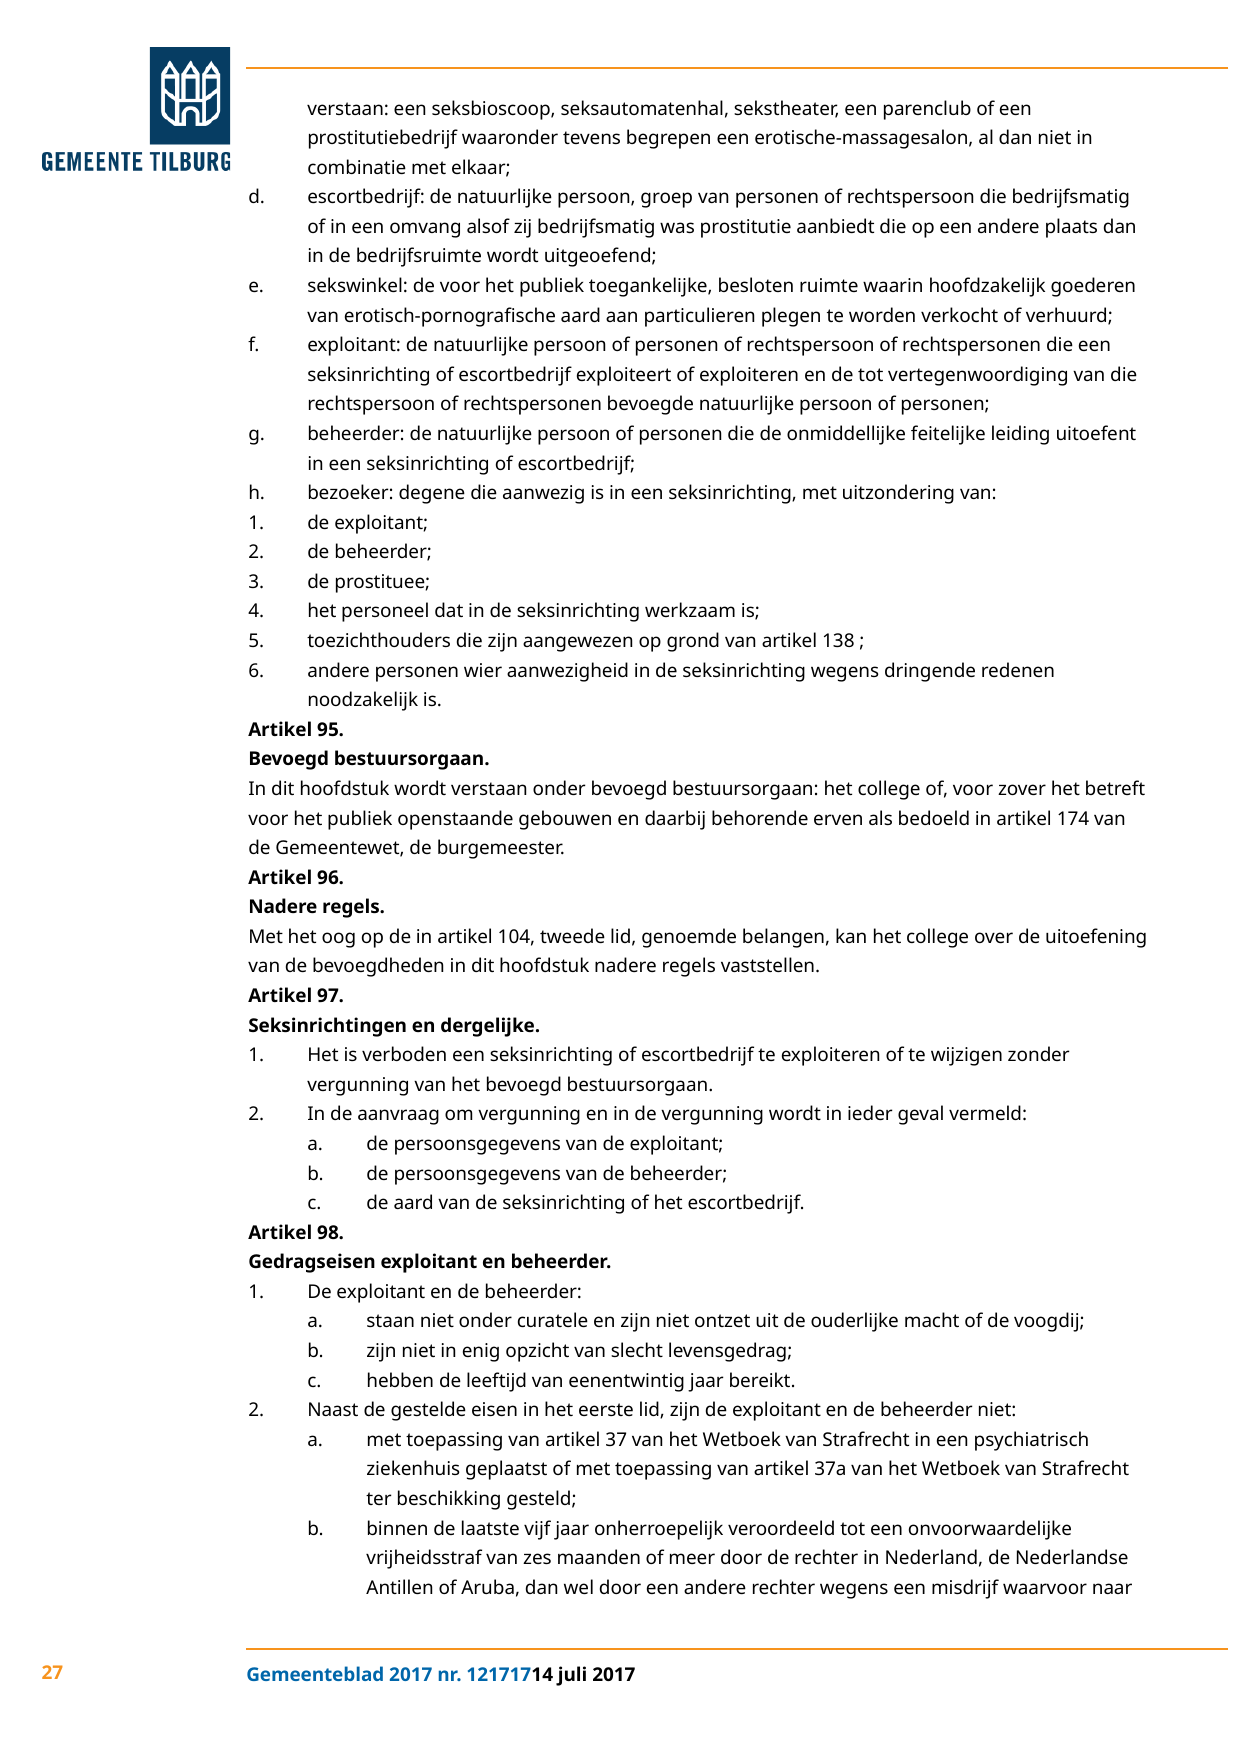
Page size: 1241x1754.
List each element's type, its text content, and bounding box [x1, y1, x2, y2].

list Naast de gestelde eisen in het eerste lid, zijn de exploitant en de beheerder niet: [248, 1396, 1152, 1422]
list het personeel dat in de seksinrichting werkzaam is; [248, 598, 1152, 623]
list de persoonsgegevens van de beheerder; [307, 1160, 1152, 1186]
list De exploitant en de beheerder: [248, 1278, 1152, 1304]
list toezichthouders die zijn aangewezen op grond van artikel 138 ; [248, 627, 1152, 653]
text Bevoegd bestuursorgaan. [248, 746, 1152, 771]
text Met het oog op de in artikel 104, tweede lid, genoemde belangen, kan het college over de uitoefening van de bevoegdheden in dit hoofdstuk nadere regels vaststellen. [248, 923, 1152, 978]
picture [41, 47, 231, 172]
text In dit hoofdstuk wordt verstaan onder bevoegd bestuursorgaan: het college of, voor zover het betreft voor het publiek openstaande gebouwen en daarbij behorende erven als bedoeld in artikel 174 van de Gemeentewet, de burgemeester. [248, 775, 1152, 860]
list bezoeker: degene die aanwezig is in een seksinrichting, met uitzondering van: [248, 479, 1152, 505]
list andere personen wier aanwezigheid in de seksinrichting wegens dringende redenen noodzakelijk is. [248, 657, 1152, 712]
text Seksinrichtingen en dergelijke. [248, 1012, 1152, 1038]
list binnen de laatste vijf jaar onherroepelijk veroordeeld tot een onvoorwaardelijke vrijheidsstraf van zes maanden of meer door de rechter in Nederland, de Nederlandse Antillen of Aruba, dan wel door een andere rechter wegens een misdrijf waarvoor naar [307, 1515, 1152, 1600]
list de aard van de seksinrichting of het escortbedrijf. [307, 1189, 1152, 1215]
text Nadere regels. [248, 893, 1152, 919]
text Artikel 98. [248, 1219, 1152, 1245]
list hebben de leeftijd van eenentwintig jaar bereikt. [307, 1367, 1152, 1393]
list met toepassing van artikel 37 van het Wetboek van Strafrecht in een psychiatrisch ziekenhuis geplaatst of met toepassing van artikel 37a van het Wetboek van Strafrecht ter beschikking gesteld; [307, 1426, 1152, 1511]
list de exploitant; [248, 509, 1152, 535]
list staan niet onder curatele en zijn niet ontzet uit de ouderlijke macht of de voogdij; [307, 1308, 1152, 1333]
list beheerder: de natuurlijke persoon of personen die de onmiddellijke feitelijke leiding uitoefent in een seksinrichting of escortbedrijf; [248, 420, 1152, 476]
list zijn niet in enig opzicht van slecht levensgedrag; [307, 1337, 1152, 1363]
list verstaan: een seksbioscoop, seksautomatenhal, sekstheater, een parenclub of een prostitutiebedrijf waaronder tevens begrepen een erotische-massagesalon, al dan niet in combinatie met elkaar; [248, 95, 1152, 180]
list de persoonsgegevens van de exploitant; [307, 1130, 1152, 1156]
text Gedragseisen exploitant en beheerder. [248, 1248, 1152, 1274]
list Het is verboden een seksinrichting of escortbedrijf te exploiteren of te wijzigen zonder vergunning van het bevoegd bestuursorgaan. [248, 1041, 1152, 1097]
list escortbedrijf: de natuurlijke persoon, groep van personen of rechtspersoon die bedrijfsmatig of in een omvang alsof zij bedrijfsmatig was prostitutie aanbiedt die op een andere plaats dan in de bedrijfsruimte wordt uitgeoefend; [248, 183, 1152, 268]
text Artikel 95. [248, 716, 1152, 742]
list exploitant: de natuurlijke persoon of personen of rechtspersoon of rechtspersonen die een seksinrichting of escortbedrijf exploiteert of exploiteren en de tot vertegenwoordiging van die rechtspersoon of rechtspersonen bevoegde natuurlijke persoon of personen; [248, 331, 1152, 416]
list sekswinkel: de voor het publiek toegankelijke, besloten ruimte waarin hoofdzakelijk goederen van erotisch-pornografische aard aan particulieren plegen te worden verkocht of verhuurd; [248, 272, 1152, 328]
list de prostituee; [248, 568, 1152, 594]
text Artikel 96. [248, 864, 1152, 890]
text Artikel 97. [248, 982, 1152, 1008]
list In de aanvraag om vergunning en in de vergunning wordt in ieder geval vermeld: [248, 1101, 1152, 1126]
list de beheerder; [248, 538, 1152, 564]
